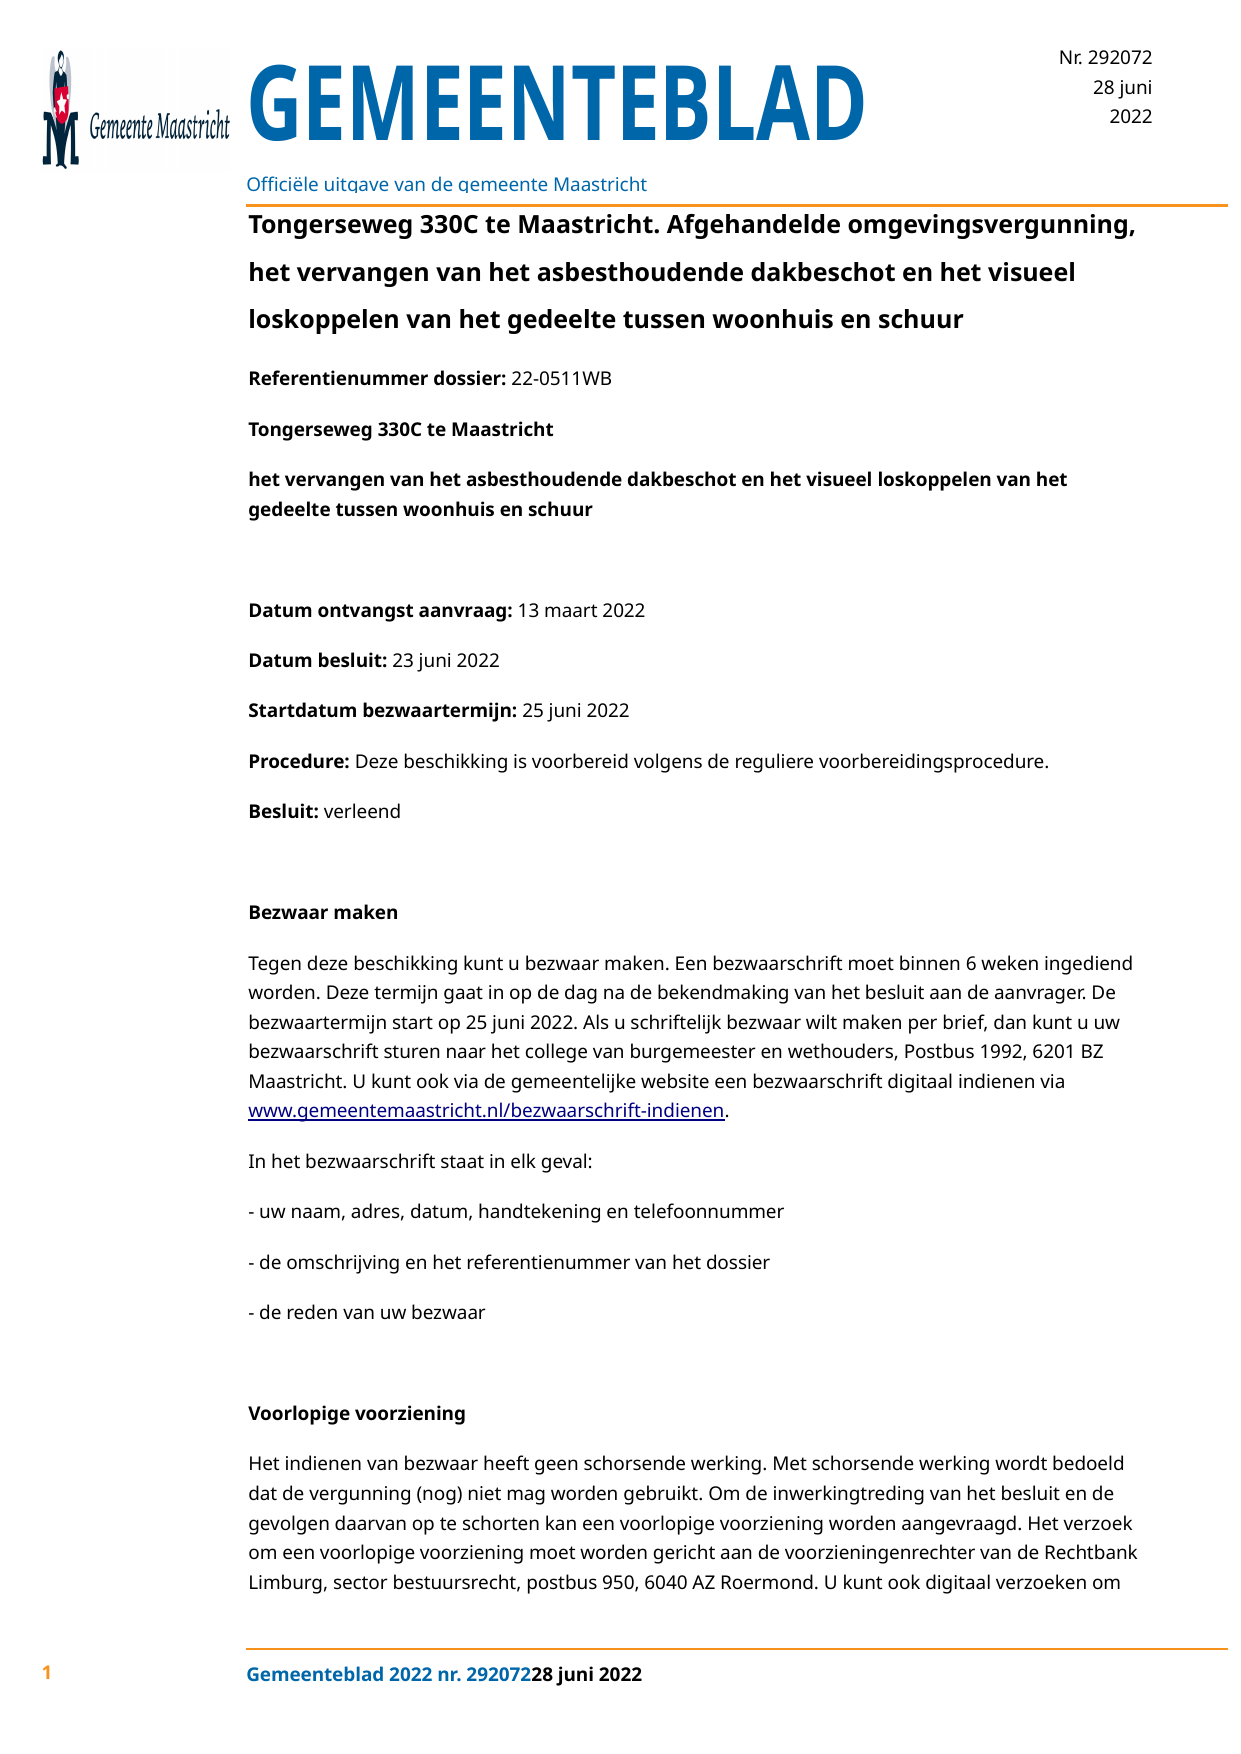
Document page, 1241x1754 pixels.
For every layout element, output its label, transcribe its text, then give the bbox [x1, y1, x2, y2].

text Tongerseweg 330C te Maastricht [248, 416, 1152, 442]
text Tegen deze beschikking kunt u bezwaar maken. Een bezwaarschrift moet binnen 6 weken ingediend worden. Deze termijn gaat in op de dag na de bekendmaking van het besluit aan de aanvrager. De bezwaartermijn start op 25 juni 2022. Als u schriftelijk bezwaar wilt maken per brief, dan kunt u uw bezwaarschrift sturen naar het college van burgemeester en wethouders, Postbus 1992, 6201 BZ Maastricht. U kunt ook via de gemeentelijke website een bezwaarschrift digitaal indienen via www.gemeentemaastricht.nl/bezwaarschrift-indienen. [248, 950, 1152, 1123]
text - de omschrijving en het referentienummer van het dossier [248, 1249, 1152, 1274]
text - de reden van uw bezwaar [248, 1299, 1152, 1325]
text Datum besluit: 23 juni 2022 [248, 647, 1152, 673]
text In het bezwaarschrift staat in elk geval: [248, 1148, 1152, 1174]
text Bezwaar maken [248, 899, 1152, 925]
text het vervangen van het asbesthoudende dakbeschot en het visueel loskoppelen van het gedeelte tussen woonhuis en schuur [248, 466, 1152, 522]
picture [41, 47, 231, 172]
text Het indienen van bezwaar heeft geen schorsende werking. Met schorsende werking wordt bedoeld dat de vergunning (nog) niet mag worden gebruikt. Om de inwerkingtreding van het besluit en de gevolgen daarvan op te schorten kan een voorlopige voorziening worden aangevraagd. Het verzoek om een voorlopige voorziening moet worden gericht aan de voorzieningenrechter van de Rechtbank Limburg, sector bestuursrecht, postbus 950, 6040 AZ Roermond. U kunt ook digitaal verzoeken om [248, 1451, 1152, 1594]
text - uw naam, adres, datum, handtekening en telefoonnummer [248, 1198, 1152, 1224]
text Tongerseweg 330C te Maastricht. Afgehandelde omgevingsvergunning, het vervangen van het asbesthoudende dakbeschot en het visueel loskoppelen van het gedeelte tussen woonhuis en schuur [248, 207, 1152, 336]
text Voorlopige voorziening [248, 1400, 1152, 1426]
text Referentienummer dossier: 22-0511WB [248, 366, 1152, 391]
text Startdatum bezwaartermijn: 25 juni 2022 [248, 698, 1152, 723]
text Datum ontvangst aanvraag: 13 maart 2022 [248, 597, 1152, 622]
text Procedure: Deze beschikking is voorbereid volgens de reguliere voorbereidingsprocedure. [248, 748, 1152, 774]
text Besluit: verleend [248, 798, 1152, 824]
